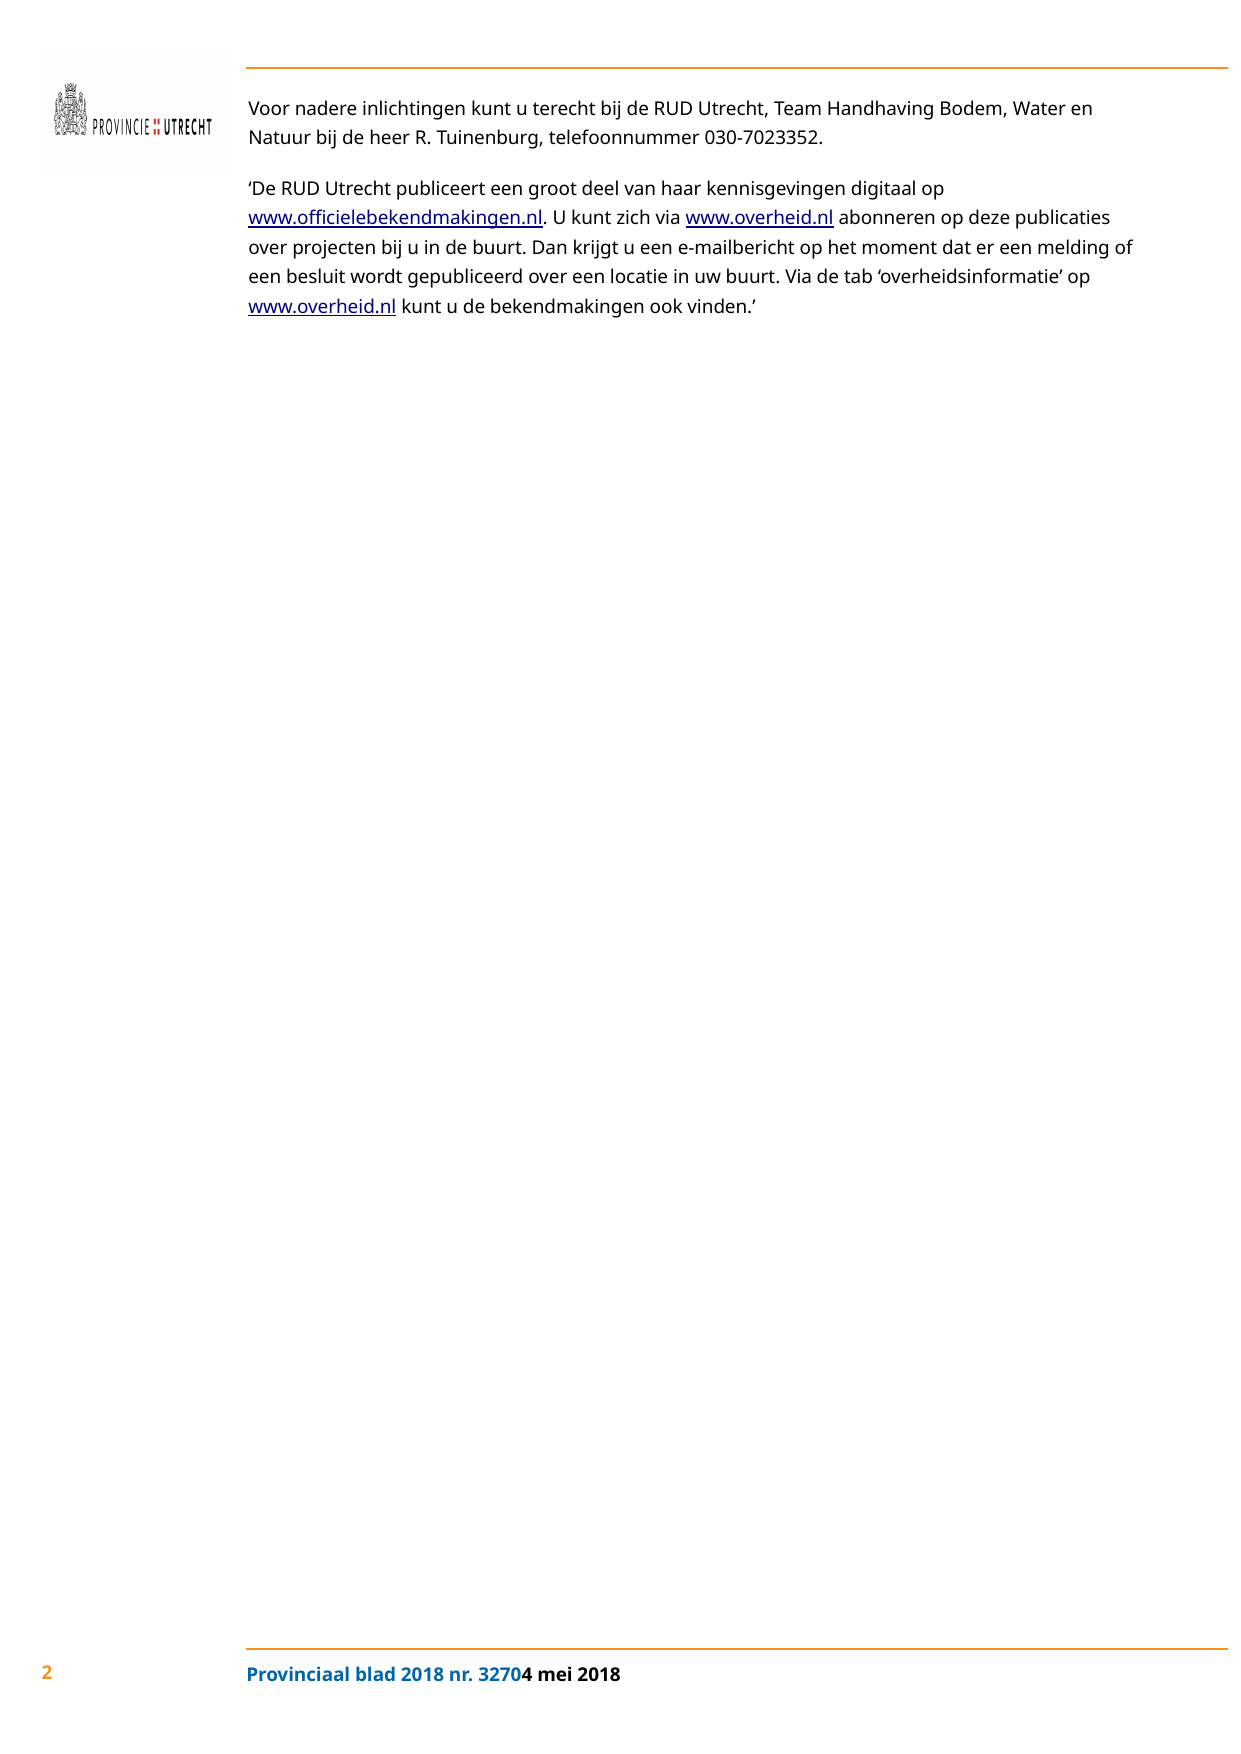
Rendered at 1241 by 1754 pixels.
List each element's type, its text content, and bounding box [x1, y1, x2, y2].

text Voor nadere inlichtingen kunt u terecht bij de RUD Utrecht, Team Handhaving Bodem, Water en Natuur bij de heer R. Tuinenburg, telefoonnummer 030-7023352. [248, 95, 1152, 150]
text ‘De RUD Utrecht publiceert een groot deel van haar kennisgevingen digitaal op www.officielebekendmakingen.nl. U kunt zich via www.overheid.nl abonneren op deze publicaties over projecten bij u in de buurt. Dan krijgt u een e-mailbericht op het moment dat er een melding of een besluit wordt gepubliceerd over een locatie in uw buurt. Via de tab ‘overheidsinformatie’ op www.overheid.nl kunt u de bekendmakingen ook vinden.’ [248, 175, 1152, 319]
picture [41, 47, 231, 172]
